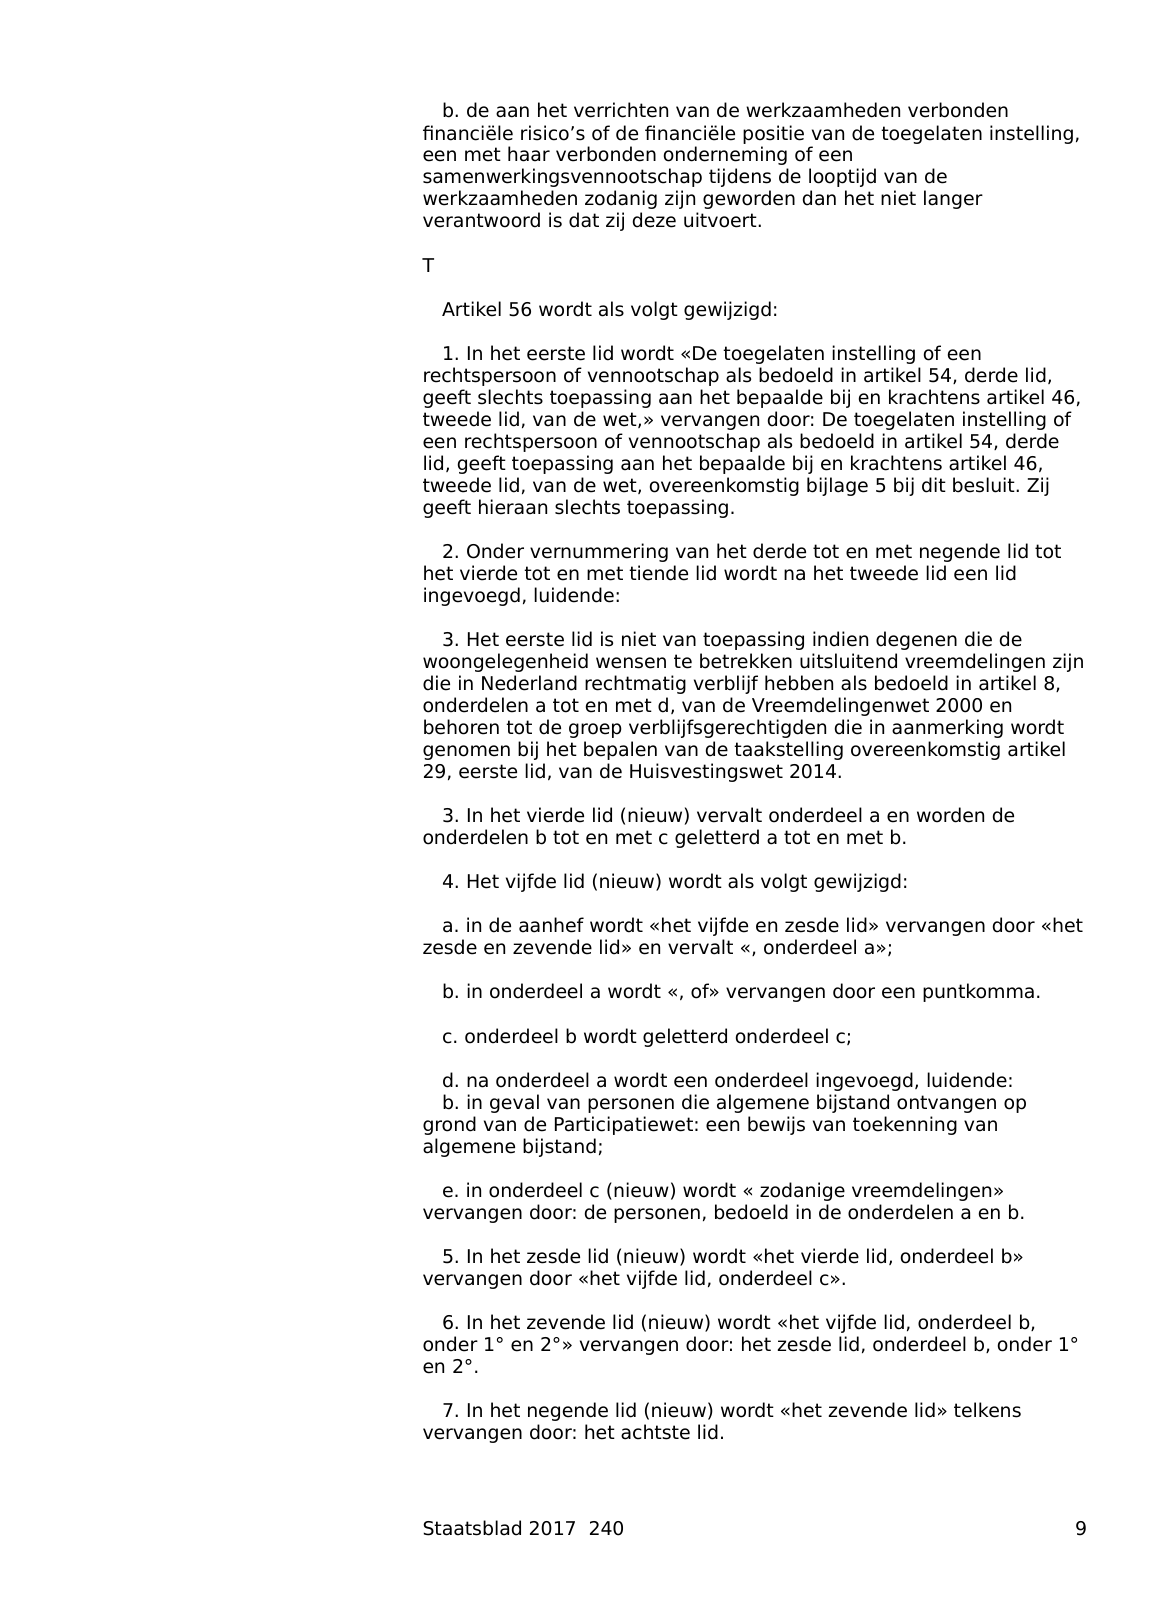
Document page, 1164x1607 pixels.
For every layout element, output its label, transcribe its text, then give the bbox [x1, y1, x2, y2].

text 3. In het vierde lid (nieuw) vervalt onderdeel a en worden de onderdelen b tot en met c geletterd a tot en met b. [422, 805, 1087, 849]
text c. onderdeel b wordt geletterd onderdeel c; [422, 1026, 1087, 1048]
text 6. In het zevende lid (nieuw) wordt «het vijfde lid, onderdeel b, onder 1° en 2°» vervangen door: het zesde lid, onderdeel b, onder 1° en 2°. [422, 1312, 1087, 1378]
text a. in de aanhef wordt «het vijfde en zesde lid» vervangen door «het zesde en zevende lid» en vervalt «, onderdeel a»; [422, 915, 1087, 959]
text 3. Het eerste lid is niet van toepassing indien degenen die de woongelegenheid wensen te betrekken uitsluitend vreemdelingen zijn die in Nederland rechtmatig verblijf hebben als bedoeld in artikel 8, onderdelen a tot en met d, van de Vreemdelingenwet 2000 en behoren tot de groep verblijfsgerechtigden die in aanmerking wordt genomen bij het bepalen van de taakstelling overeenkomstig artikel 29, eerste lid, van de Huisvestingswet 2014. [422, 629, 1087, 783]
text b. in onderdeel a wordt «, of» vervangen door een puntkomma. [422, 981, 1087, 1003]
text 4. Het vijfde lid (nieuw) wordt als volgt gewijzigd: [422, 871, 1087, 893]
text Artikel 56 wordt als volgt gewijzigd: [422, 299, 1087, 321]
text b. de aan het verrichten van de werkzaamheden verbonden financiële risico’s of de financiële positie van de toegelaten instelling, een met haar verbonden onderneming of een samenwerkingsvennootschap tijdens de looptijd van de werkzaamheden zodanig zijn geworden dan het niet langer verantwoord is dat zij deze uitvoert. [422, 100, 1087, 232]
text 2. Onder vernummering van het derde tot en met negende lid tot het vierde tot en met tiende lid wordt na het tweede lid een lid ingevoegd, luidende: [422, 541, 1087, 607]
text 7. In het negende lid (nieuw) wordt «het zevende lid» telkens vervangen door: het achtste lid. [422, 1400, 1087, 1444]
text d. na onderdeel a wordt een onderdeel ingevoegd, luidende: [422, 1070, 1087, 1092]
text e. in onderdeel c (nieuw) wordt « zodanige vreemdelingen» vervangen door: de personen, bedoeld in de onderdelen a en b. [422, 1180, 1087, 1224]
text b. in geval van personen die algemene bijstand ontvangen op grond van de Participatiewet: een bewijs van toekenning van algemene bijstand; [422, 1092, 1087, 1158]
text T [422, 254, 1087, 276]
text 1. In het eerste lid wordt «De toegelaten instelling of een rechtspersoon of vennootschap als bedoeld in artikel 54, derde lid, geeft slechts toepassing aan het bepaalde bij en krachtens artikel 46, tweede lid, van de wet,» vervangen door: De toegelaten instelling of een rechtspersoon of vennootschap als bedoeld in artikel 54, derde lid, geeft toepassing aan het bepaalde bij en krachtens artikel 46, tweede lid, van de wet, overeenkomstig bijlage 5 bij dit besluit. Zij geeft hieraan slechts toepassing. [422, 343, 1087, 519]
text 5. In het zesde lid (nieuw) wordt «het vierde lid, onderdeel b» vervangen door «het vijfde lid, onderdeel c». [422, 1246, 1087, 1290]
